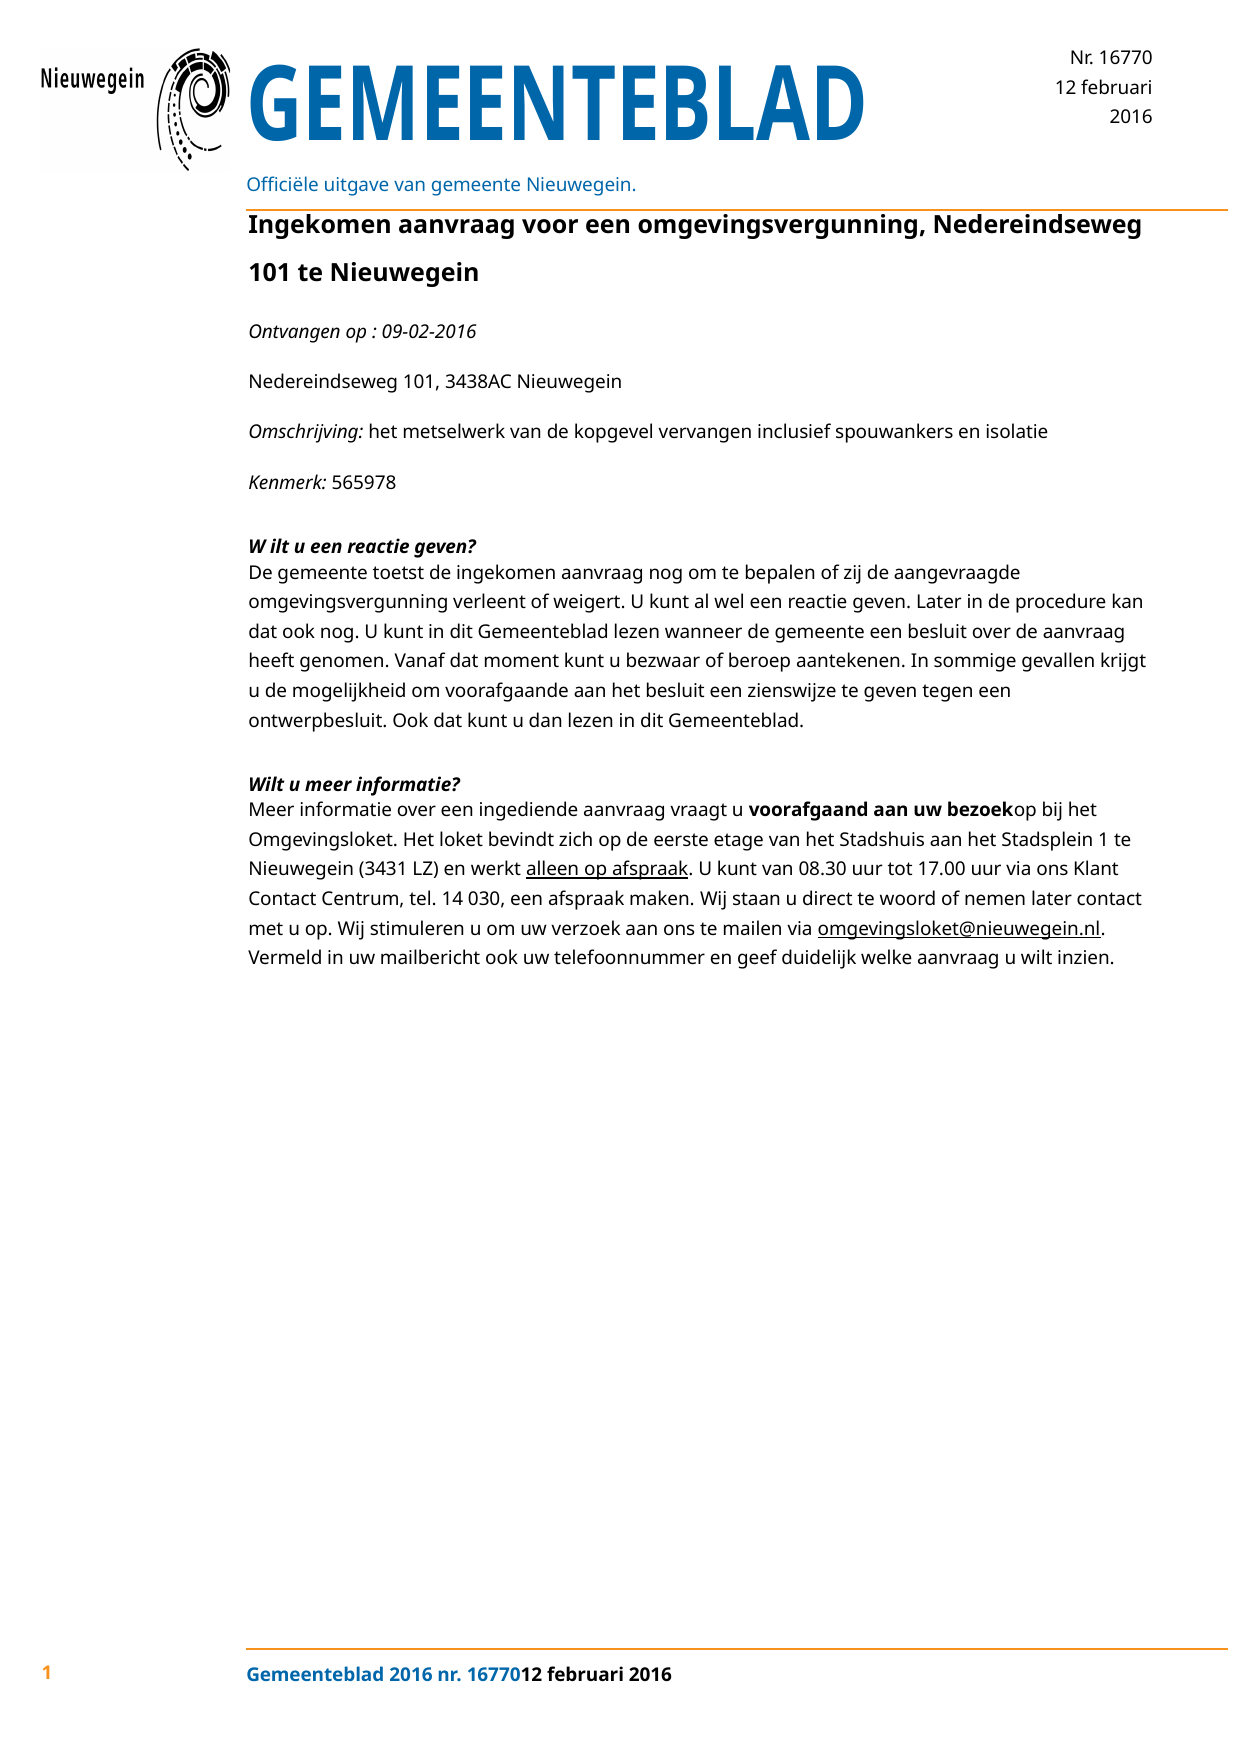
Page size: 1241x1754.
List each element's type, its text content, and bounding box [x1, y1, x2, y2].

text De gemeente toetst de ingekomen aanvraag nog om te bepalen of zij de aangevraagde omgevingsvergunning verleent of weigert. U kunt al wel een reactie geven. Later in de procedure kan dat ook nog. U kunt in dit Gemeenteblad lezen wanneer de gemeente een besluit over de aanvraag heeft genomen. Vanaf dat moment kunt u bezwaar of beroep aantekenen. In sommige gevallen krijgt u de mogelijkheid om voorafgaande aan het besluit een zienswijze te geven tegen een ontwerpbesluit. Ook dat kunt u dan lezen in dit Gemeenteblad. [248, 559, 1152, 732]
text Ontvangen op : 09-02-2016 [248, 318, 1152, 344]
text Meer informatie over een ingediende aanvraag vraagt u voorafgaand aan uw bezoekop bij het Omgevingsloket. Het loket bevindt zich op de eerste etage van het Stadshuis aan het Stadsplein 1 te Nieuwegein (3431 LZ) en werkt alleen op afspraak. U kunt van 08.30 uur tot 17.00 uur via ons Klant Contact Centrum, tel. 14 030, een afspraak maken. Wij staan u direct te woord of nemen later contact met u op. Wij stimuleren u om uw verzoek aan ons te mailen via omgevingsloket@nieuwegein.nl. Vermeld in uw mailbericht ook uw telefoonnummer en geef duidelijk welke aanvraag u wilt inzien. [248, 796, 1152, 970]
text Omschrijving: het metselwerk van de kopgevel vervangen inclusief spouwankers en isolatie [248, 419, 1152, 444]
text W ilt u een reactie geven? [248, 533, 1152, 559]
text Kenmerk: 565978 [248, 469, 1152, 495]
text Nedereindseweg 101, 3438AC Nieuwegein [248, 368, 1152, 394]
text Wilt u meer informatie? [248, 771, 1152, 796]
picture [41, 47, 231, 172]
text Ingekomen aanvraag voor een omgevingsvergunning, Nedereindseweg 101 te Nieuwegein [248, 211, 1152, 288]
